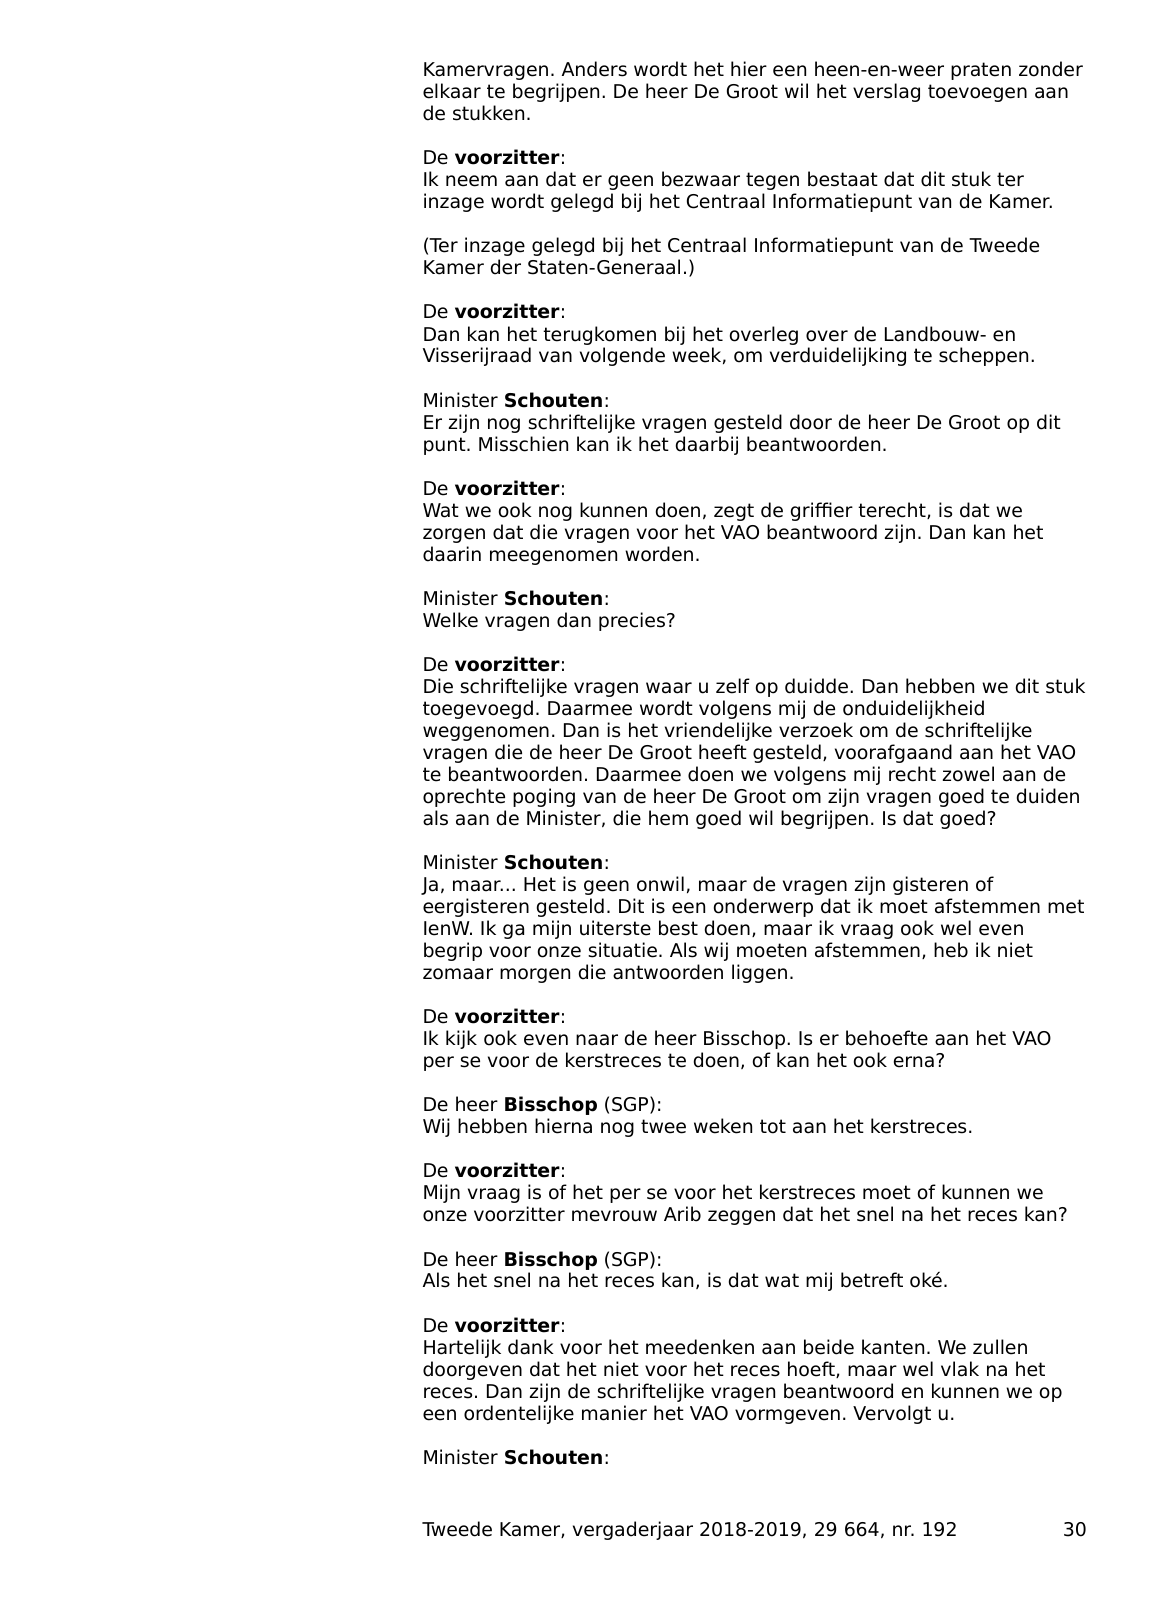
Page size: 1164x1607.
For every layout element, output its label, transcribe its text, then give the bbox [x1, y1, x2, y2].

text De voorzitter: [422, 478, 1087, 500]
text De heer Bisschop (SGP): [422, 1248, 1087, 1270]
text Minister Schouten: [422, 588, 1087, 610]
text Minister Schouten: [422, 389, 1087, 412]
text De voorzitter: [422, 1314, 1087, 1337]
text Er zijn nog schriftelijke vragen gesteld door de heer De Groot op dit punt. Misschien kan ik het daarbij beantwoorden. [422, 412, 1087, 456]
text (Ter inzage gelegd bij het Centraal Informatiepunt van de Tweede Kamer der Staten-Generaal.) [422, 235, 1087, 279]
text Welke vragen dan precies? [422, 610, 1087, 632]
text Ik neem aan dat er geen bezwaar tegen bestaat dat dit stuk ter inzage wordt gelegd bij het Centraal Informatiepunt van de Kamer. [422, 169, 1087, 213]
text De heer Bisschop (SGP): [422, 1094, 1087, 1116]
text Hartelijk dank voor het meedenken aan beide kanten. We zullen doorgeven dat het niet voor het reces hoeft, maar wel vlak na het reces. Dan zijn de schriftelijke vragen beantwoord en kunnen we op een ordentelijke manier het VAO vormgeven. Vervolgt u. [422, 1337, 1087, 1424]
text De voorzitter: [422, 147, 1087, 169]
text Mijn vraag is of het per se voor het kerstreces moet of kunnen we onze voorzitter mevrouw Arib zeggen dat het snel na het reces kan? [422, 1182, 1087, 1226]
text Minister Schouten: [422, 1447, 1087, 1469]
text Minister Schouten: [422, 852, 1087, 874]
text Als het snel na het reces kan, is dat wat mij betreft oké. [422, 1270, 1087, 1292]
text De voorzitter: [422, 1160, 1087, 1182]
text Wij hebben hierna nog twee weken tot aan het kerstreces. [422, 1116, 1087, 1138]
text Kamervragen. Anders wordt het hier een heen-en-weer praten zonder elkaar te begrijpen. De heer De Groot wil het verslag toevoegen aan de stukken. [422, 59, 1087, 125]
text Ja, maar... Het is geen onwil, maar de vragen zijn gisteren of eergisteren gesteld. Dit is een onderwerp dat ik moet afstemmen met IenW. Ik ga mijn uiterste best doen, maar ik vraag ook wel even begrip voor onze situatie. Als wij moeten afstemmen, heb ik niet zomaar morgen die antwoorden liggen. [422, 874, 1087, 984]
text Die schriftelijke vragen waar u zelf op duidde. Dan hebben we dit stuk toegevoegd. Daarmee wordt volgens mij de onduidelijkheid weggenomen. Dan is het vriendelijke verzoek om de schriftelijke vragen die de heer De Groot heeft gesteld, voorafgaand aan het VAO te beantwoorden. Daarmee doen we volgens mij recht zowel aan de oprechte poging van de heer De Groot om zijn vragen goed te duiden als aan de Minister, die hem goed wil begrijpen. Is dat goed? [422, 676, 1087, 830]
text Wat we ook nog kunnen doen, zegt de griffier terecht, is dat we zorgen dat die vragen voor het VAO beantwoord zijn. Dan kan het daarin meegenomen worden. [422, 500, 1087, 566]
text Dan kan het terugkomen bij het overleg over de Landbouw- en Visserijraad van volgende week, om verduidelijking te scheppen. [422, 323, 1087, 367]
text De voorzitter: [422, 1006, 1087, 1028]
text De voorzitter: [422, 301, 1087, 323]
text De voorzitter: [422, 654, 1087, 676]
text Ik kijk ook even naar de heer Bisschop. Is er behoefte aan het VAO per se voor de kerstreces te doen, of kan het ook erna? [422, 1028, 1087, 1072]
